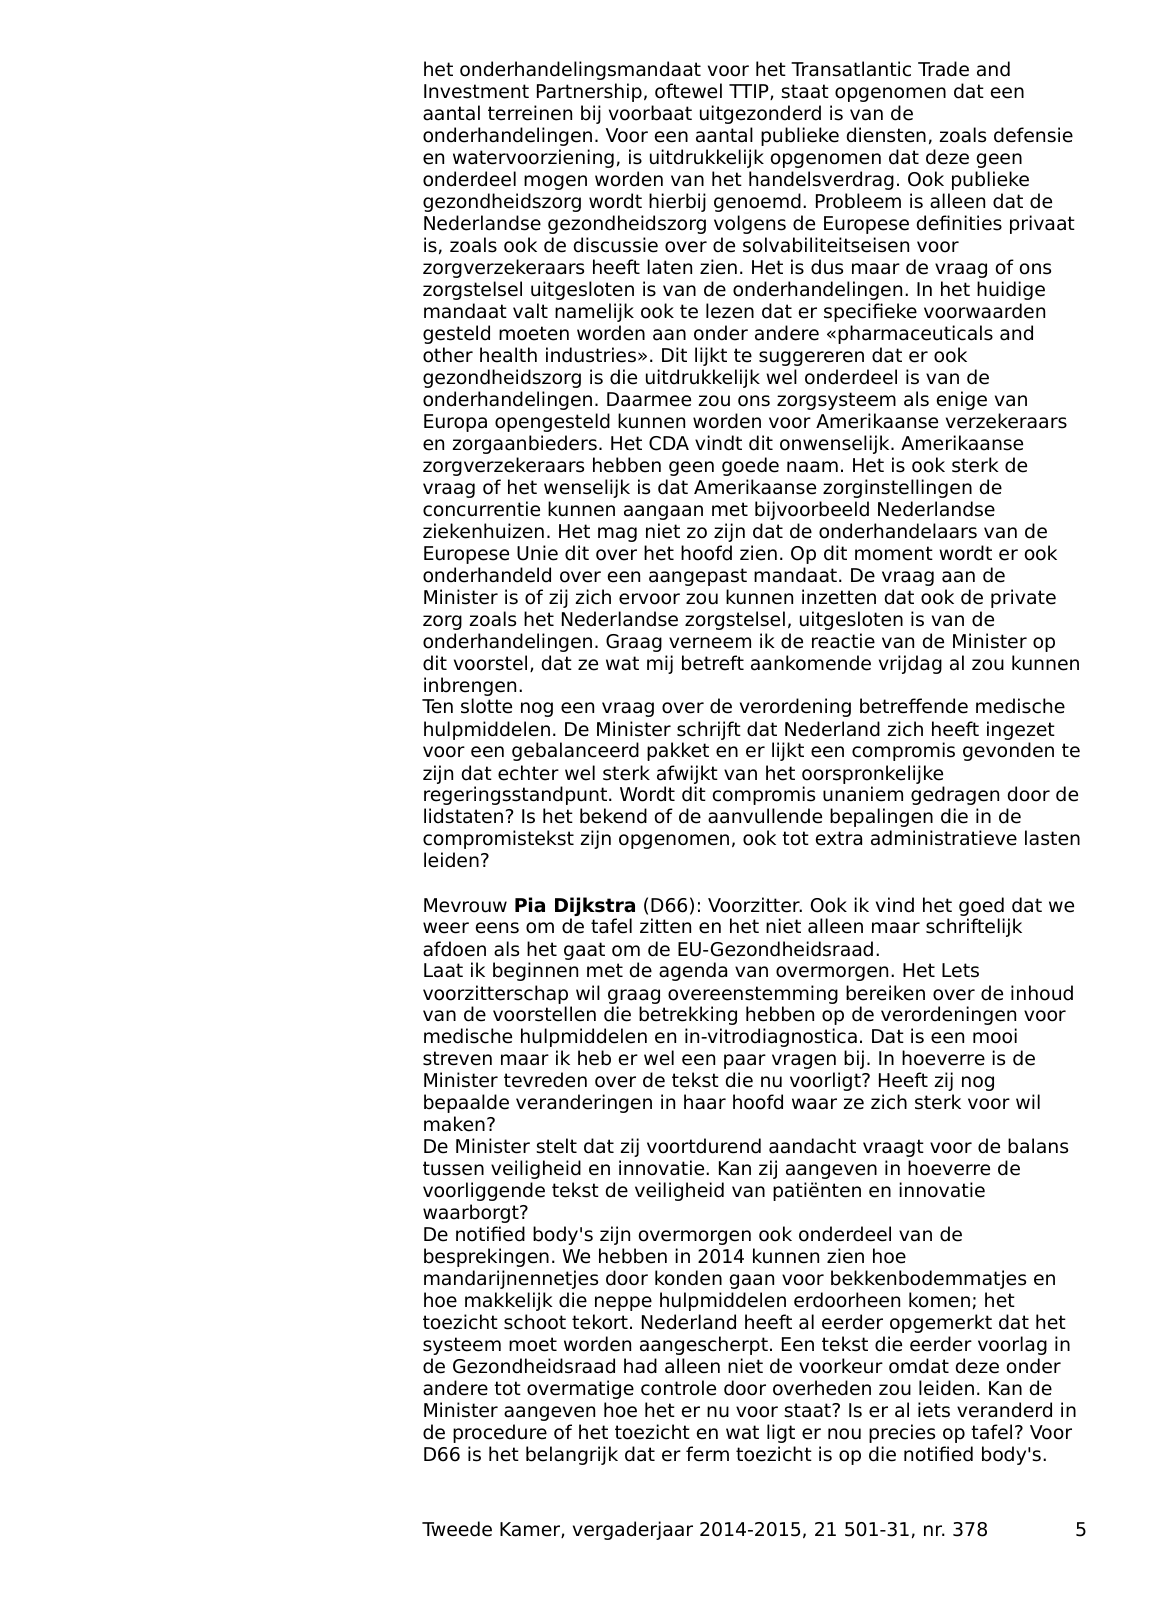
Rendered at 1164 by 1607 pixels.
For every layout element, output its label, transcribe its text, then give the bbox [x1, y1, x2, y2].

text Mevrouw Pia Dijkstra (D66): Voorzitter. Ook ik vind het goed dat we weer eens om de tafel zitten en het niet alleen maar schriftelijk afdoen als het gaat om de EU-Gezondheidsraad. [422, 894, 1087, 960]
text het onderhandelingsmandaat voor het Transatlantic Trade and Investment Partnership, oftewel TTIP, staat opgenomen dat een aantal terreinen bij voorbaat uitgezonderd is van de onderhandelingen. Voor een aantal publieke diensten, zoals defensie en watervoorziening, is uitdrukkelijk opgenomen dat deze geen onderdeel mogen worden van het handelsverdrag. Ook publieke gezondheidszorg wordt hierbij genoemd. Probleem is alleen dat de Nederlandse gezondheidszorg volgens de Europese definities privaat is, zoals ook de discussie over de solvabiliteitseisen voor zorgverzekeraars heeft laten zien. Het is dus maar de vraag of ons zorgstelsel uitgesloten is van de onderhandelingen. In het huidige mandaat valt namelijk ook te lezen dat er specifieke voorwaarden gesteld moeten worden aan onder andere «pharmaceuticals and other health industries». Dit lijkt te suggereren dat er ook gezondheidszorg is die uitdrukkelijk wel onderdeel is van de onderhandelingen. Daarmee zou ons zorgsysteem als enige van Europa opengesteld kunnen worden voor Amerikaanse verzekeraars en zorgaanbieders. Het CDA vindt dit onwenselijk. Amerikaanse zorgverzekeraars hebben geen goede naam. Het is ook sterk de vraag of het wenselijk is dat Amerikaanse zorginstellingen de concurrentie kunnen aangaan met bijvoorbeeld Nederlandse ziekenhuizen. Het mag niet zo zijn dat de onderhandelaars van de Europese Unie dit over het hoofd zien. Op dit moment wordt er ook onderhandeld over een aangepast mandaat. De vraag aan de Minister is of zij zich ervoor zou kunnen inzetten dat ook de private zorg zoals het Nederlandse zorgstelsel, uitgesloten is van de onderhandelingen. Graag verneem ik de reactie van de Minister op dit voorstel, dat ze wat mij betreft aankomende vrijdag al zou kunnen inbrengen. [422, 59, 1087, 696]
text De Minister stelt dat zij voortdurend aandacht vraagt voor de balans tussen veiligheid en innovatie. Kan zij aangeven in hoeverre de voorliggende tekst de veiligheid van patiënten en innovatie waarborgt? [422, 1136, 1087, 1224]
text De notified body's zijn overmorgen ook onderdeel van de besprekingen. We hebben in 2014 kunnen zien hoe mandarijnennetjes door konden gaan voor bekkenbodemmatjes en hoe makkelijk die neppe hulpmiddelen erdoorheen komen; het toezicht schoot tekort. Nederland heeft al eerder opgemerkt dat het systeem moet worden aangescherpt. Een tekst die eerder voorlag in de Gezondheidsraad had alleen niet de voorkeur omdat deze onder andere tot overmatige controle door overheden zou leiden. Kan de Minister aangeven hoe het er nu voor staat? Is er al iets veranderd in de procedure of het toezicht en wat ligt er nou precies op tafel? Voor D66 is het belangrijk dat er ferm toezicht is op die notified body's. [422, 1224, 1087, 1466]
text Laat ik beginnen met de agenda van overmorgen. Het Lets voorzitterschap wil graag overeenstemming bereiken over de inhoud van de voorstellen die betrekking hebben op de verordeningen voor medische hulpmiddelen en in-vitrodiagnostica. Dat is een mooi streven maar ik heb er wel een paar vragen bij. In hoeverre is de Minister tevreden over de tekst die nu voorligt? Heeft zij nog bepaalde veranderingen in haar hoofd waar ze zich sterk voor wil maken? [422, 960, 1087, 1136]
text Ten slotte nog een vraag over de verordening betreffende medische hulpmiddelen. De Minister schrijft dat Nederland zich heeft ingezet voor een gebalanceerd pakket en er lijkt een compromis gevonden te zijn dat echter wel sterk afwijkt van het oorspronkelijke regeringsstandpunt. Wordt dit compromis unaniem gedragen door de lidstaten? Is het bekend of de aanvullende bepalingen die in de compromistekst zijn opgenomen, ook tot extra administratieve lasten leiden? [422, 696, 1087, 872]
